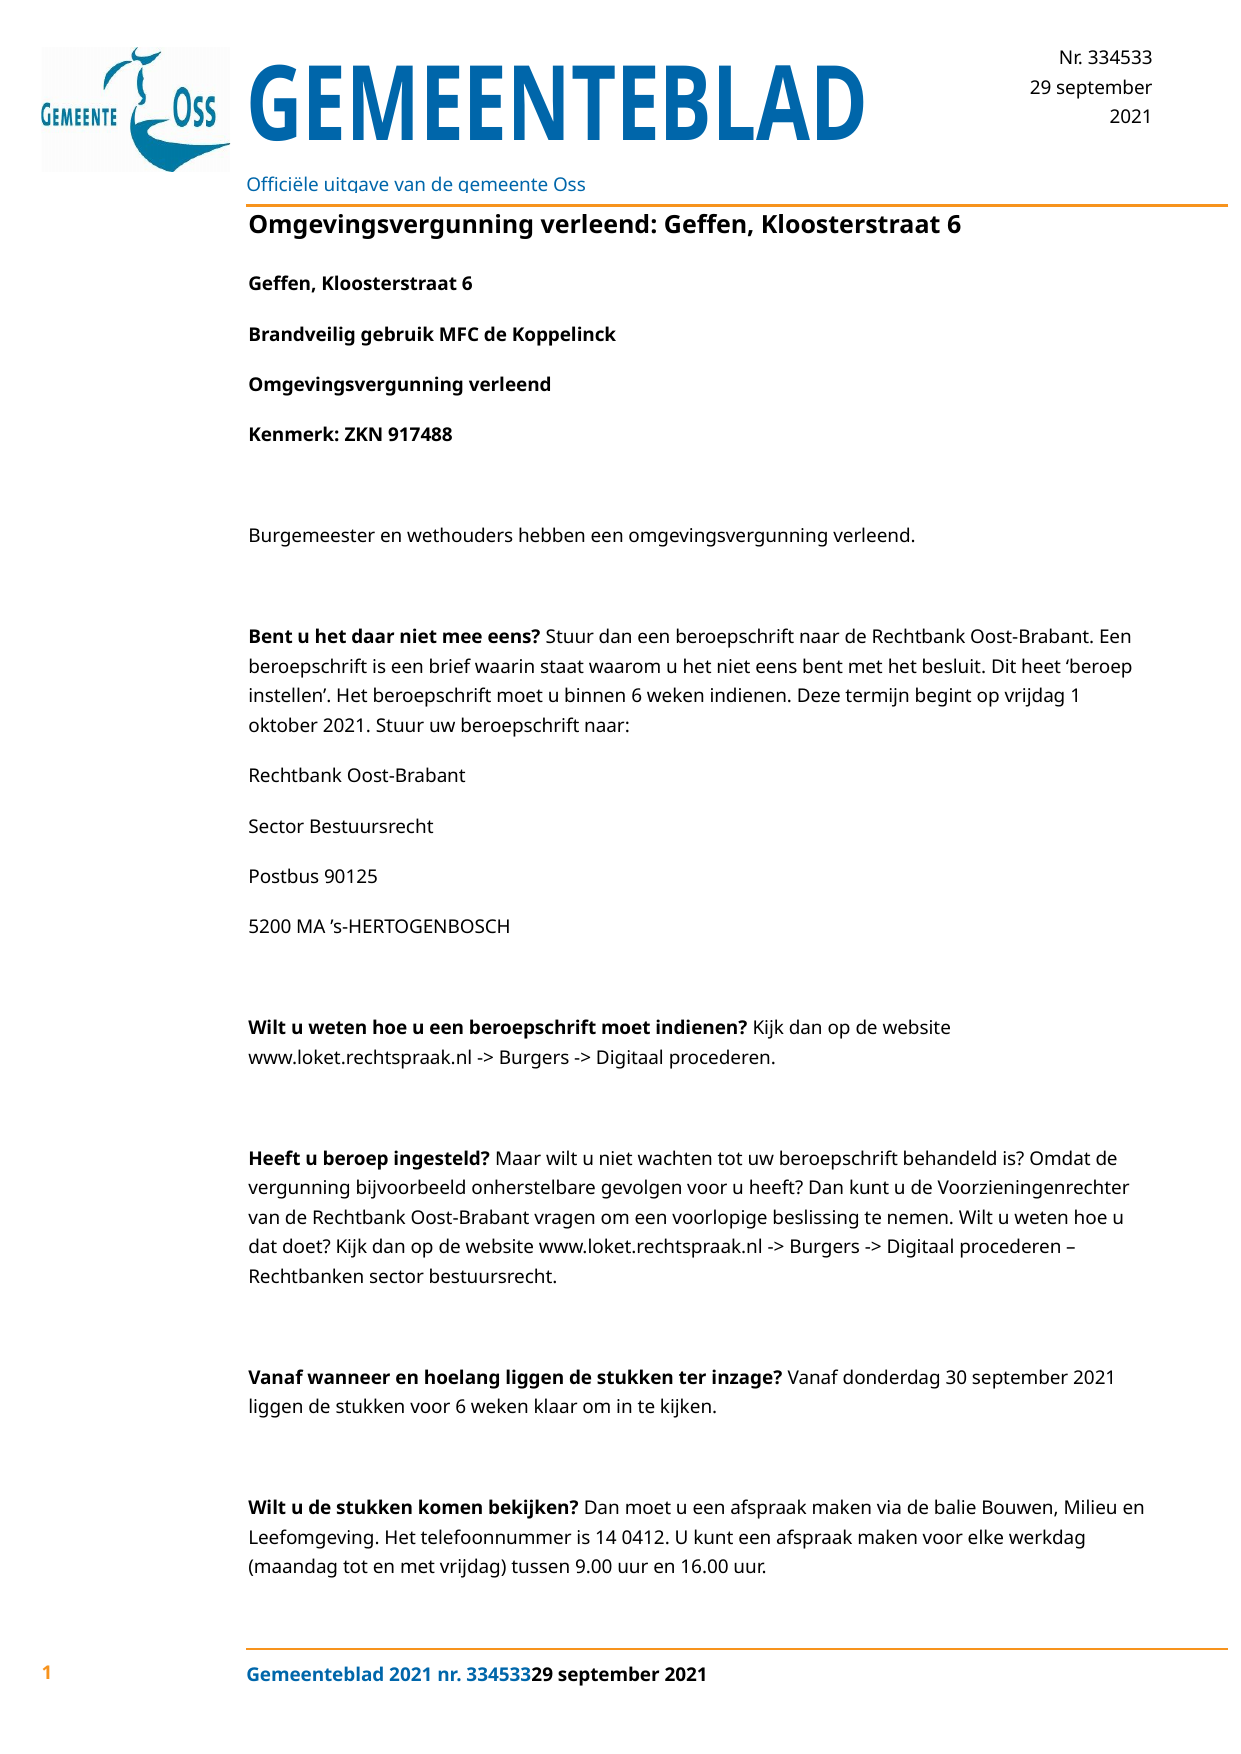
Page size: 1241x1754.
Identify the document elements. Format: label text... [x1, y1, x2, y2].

text Omgevingsvergunning verleend [248, 371, 1152, 397]
text Omgevingsvergunning verleend: Geffen, Kloosterstraat 6 [248, 207, 1152, 241]
text Postbus 90125 [248, 863, 1152, 889]
text Burgemeester en wethouders hebben een omgevingsvergunning verleend. [248, 522, 1152, 548]
text Vanaf wanneer en hoelang liggen de stukken ter inzage? Vanaf donderdag 30 september 2021 liggen de stukken voor 6 weken klaar om in te kijken. [248, 1364, 1152, 1419]
text Wilt u weten hoe u een beroepschrift moet indienen? Kijk dan op de website www.loket.rechtspraak.nl -> Burgers -> Digitaal procederen. [248, 1014, 1152, 1070]
text Bent u het daar niet mee eens? Stuur dan een beroepschrift naar de Rechtbank Oost-Brabant. Een beroepschrift is een brief waarin staat waarom u het niet eens bent met het besluit. Dit heet ‘beroep instellen’. Het beroepschrift moet u binnen 6 weken indienen. Deze termijn begint op vrijdag 1 oktober 2021. Stuur uw beroepschrift naar: [248, 623, 1152, 738]
text Wilt u de stukken komen bekijken? Dan moet u een afspraak maken via de balie Bouwen, Milieu en Leefomgeving. Het telefoonnummer is 14 0412. U kunt een afspraak maken voor elke werkdag (maandag tot en met vrijdag) tussen 9.00 uur en 16.00 uur. [248, 1494, 1152, 1579]
text Brandveilig gebruik MFC de Koppelinck [248, 321, 1152, 346]
text Sector Bestuursrecht [248, 813, 1152, 838]
text Kenmerk: ZKN 917488 [248, 422, 1152, 447]
picture [41, 47, 231, 172]
text Rechtbank Oost-Brabant [248, 762, 1152, 788]
text 5200 MA ’s-HERTOGENBOSCH [248, 914, 1152, 939]
text Heeft u beroep ingesteld? Maar wilt u niet wachten tot uw beroepschrift behandeld is? Omdat de vergunning bijvoorbeeld onherstelbare gevolgen voor u heeft? Dan kunt u de Voorzieningenrechter van de Rechtbank Oost-Brabant vragen om een voorlopige beslissing te nemen. Wilt u weten hoe u dat doet? Kijk dan op de website www.loket.rechtspraak.nl -> Burgers -> Digitaal procederen – Rechtbanken sector bestuursrecht. [248, 1145, 1152, 1289]
text Geffen, Kloosterstraat 6 [248, 270, 1152, 296]
